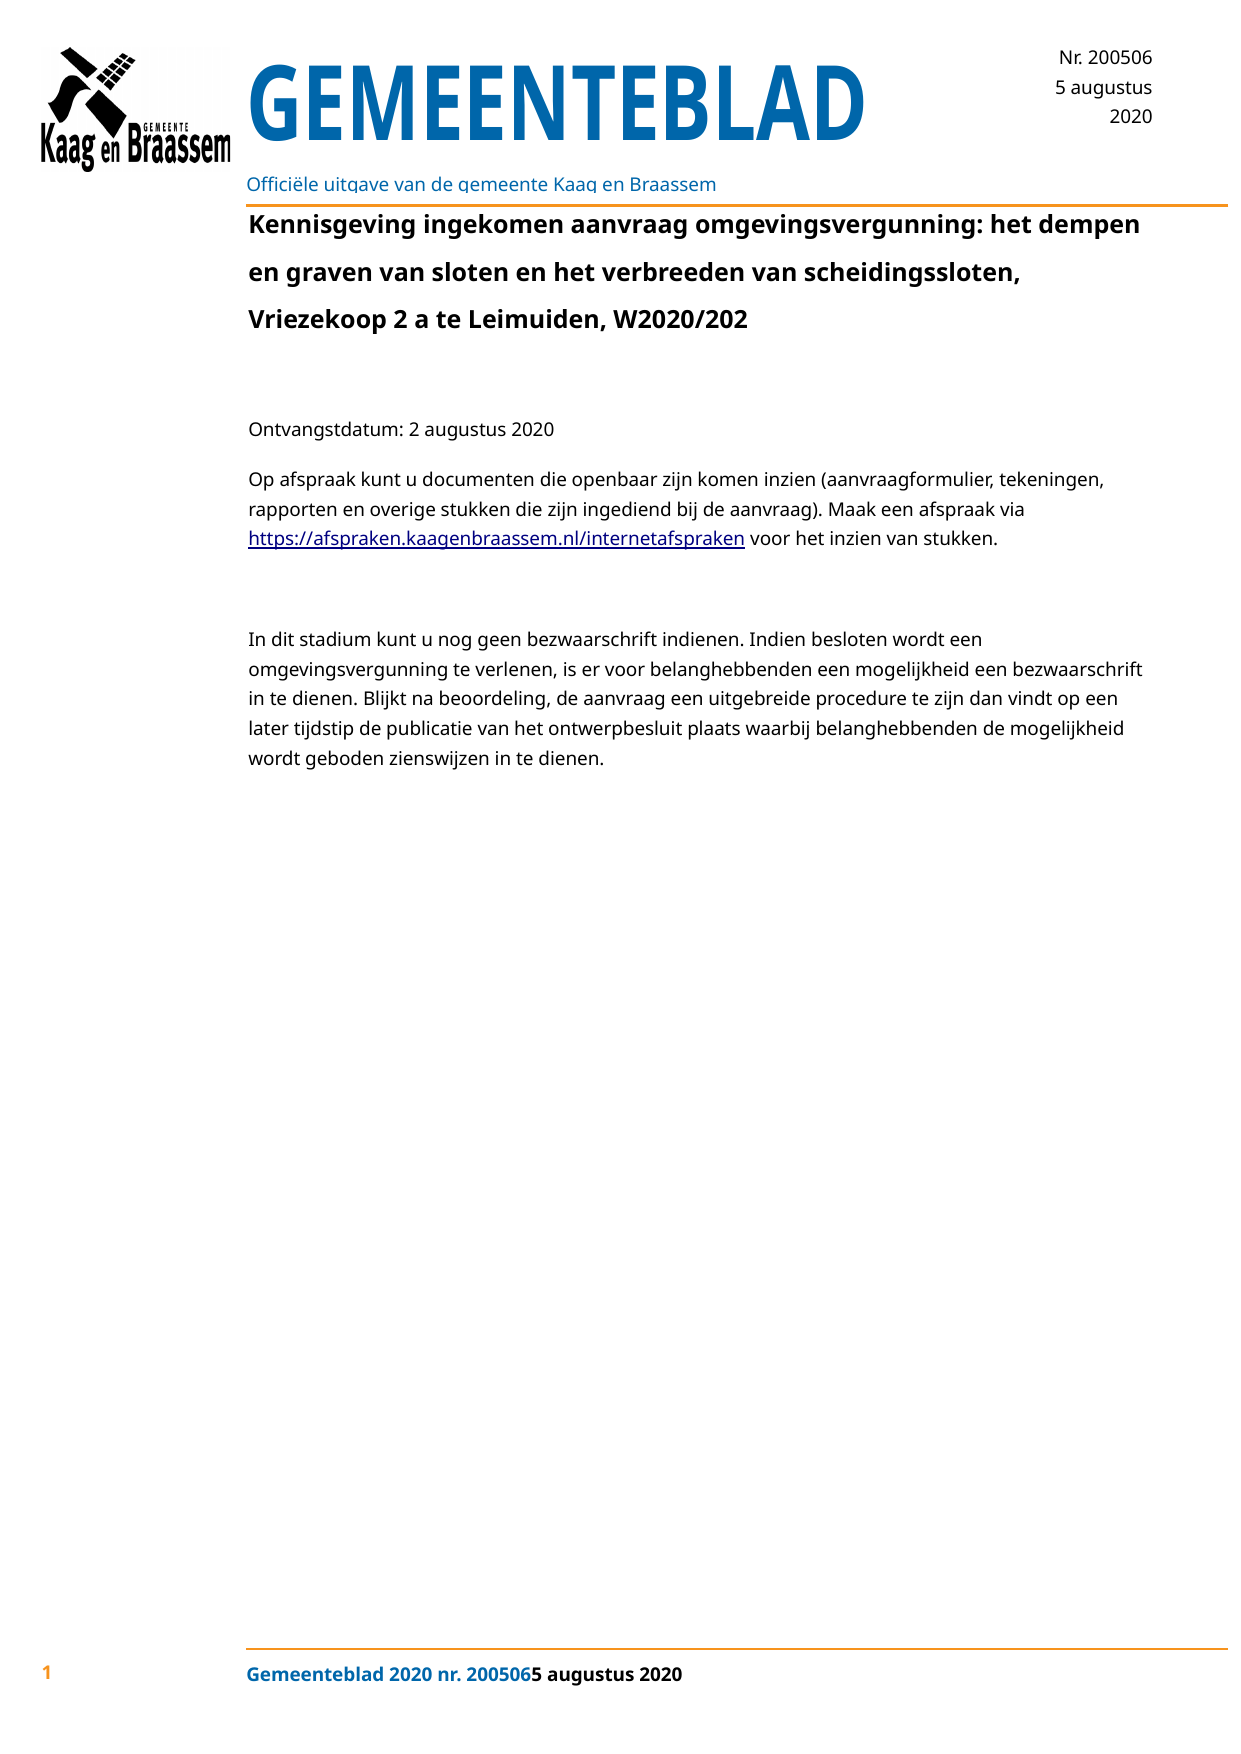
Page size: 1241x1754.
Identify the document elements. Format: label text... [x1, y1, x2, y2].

picture [41, 47, 231, 172]
text Kennisgeving ingekomen aanvraag omgevingsvergunning: het dempen en graven van sloten en het verbreeden van scheidingssloten, Vriezekoop 2 a te Leimuiden, W2020/202 [248, 207, 1152, 336]
text In dit stadium kunt u nog geen bezwaarschrift indienen. Indien besloten wordt een omgevingsvergunning te verlenen, is er voor belanghebbenden een mogelijkheid een bezwaarschrift in te dienen. Blijkt na beoordeling, de aanvraag een uitgebreide procedure te zijn dan vindt op een later tijdstip de publicatie van het ontwerpbesluit plaats waarbij belanghebbenden de mogelijkheid wordt geboden zienswijzen in te dienen. [248, 626, 1152, 770]
text Op afspraak kunt u documenten die openbaar zijn komen inzien (aanvraagformulier, tekeningen, rapporten en overige stukken die zijn ingediend bij de aanvraag). Maak een afspraak via https://afspraken.kaagenbraassem.nl/internetafspraken voor het inzien van stukken. [248, 466, 1152, 551]
text Ontvangstdatum: 2 augustus 2020 [248, 416, 1152, 442]
